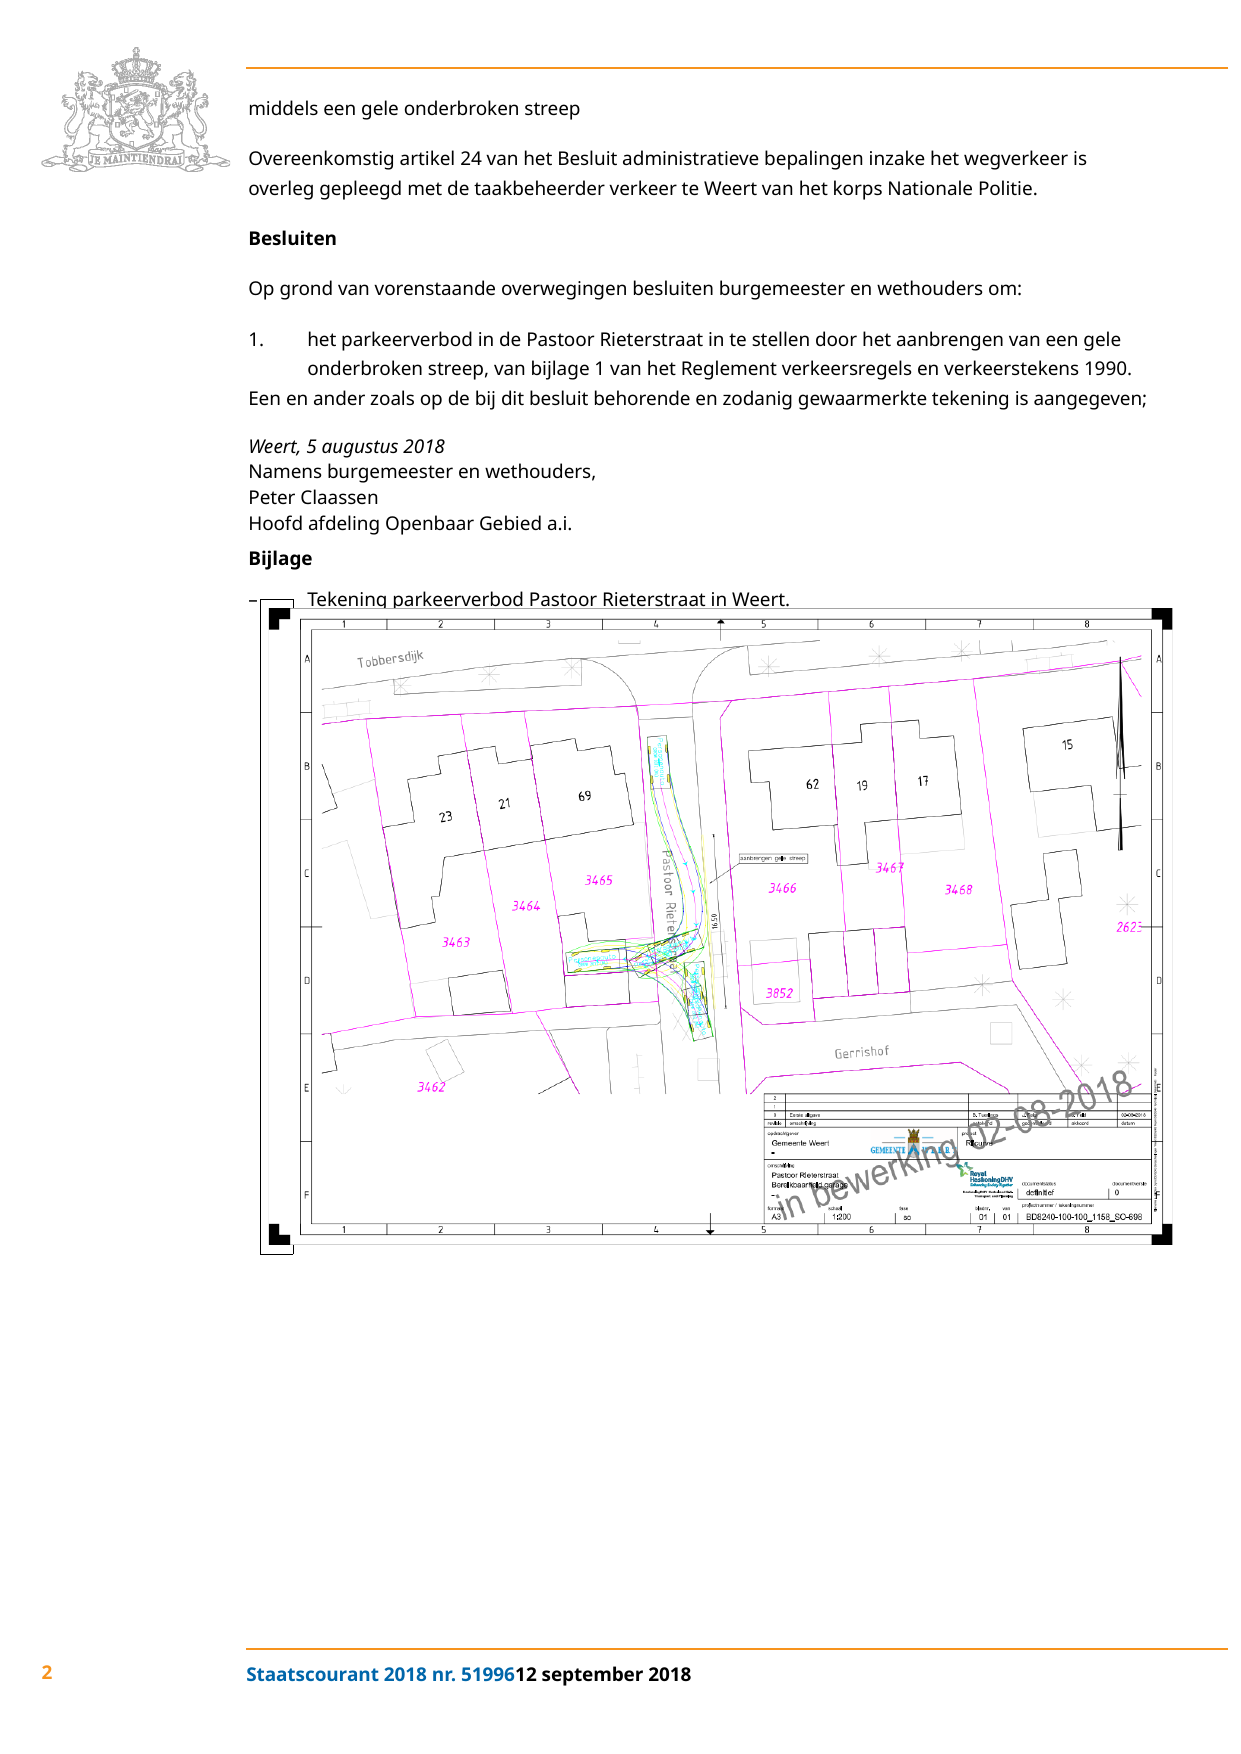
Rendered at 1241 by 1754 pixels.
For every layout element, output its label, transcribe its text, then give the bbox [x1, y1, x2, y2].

text Op grond van vorenstaande overwegingen besluiten burgemeester en wethouders om: [248, 276, 1152, 301]
picture [268, 608, 1173, 1245]
text Bijlage [248, 549, 1152, 569]
text Peter Claassen [248, 484, 1152, 510]
list het parkeerverbod in de Pastoor Rieterstraat in te stellen door het aanbrengen van een gele onderbroken streep, van bijlage 1 van het Reglement verkeersregels en verkeerstekens 1990. [248, 326, 1152, 381]
text Een en ander zoals op de bij dit besluit behorende en zodanig gewaarmerkte tekening is aangegeven; [248, 385, 1152, 411]
picture [41, 47, 231, 172]
text Weert, 5 augustus 2018 [248, 433, 1152, 459]
list Tekening parkeerverbod Pastoor Rieterstraat in Weert. [248, 587, 1152, 612]
text Namens burgemeester en wethouders, [248, 459, 1152, 484]
text Besluiten [248, 225, 1152, 251]
text Hoofd afdeling Openbaar Gebied a.i. [248, 510, 1152, 536]
text Overeenkomstig artikel 24 van het Besluit administratieve bepalingen inzake het wegverkeer is overleg gepleegd met de taakbeheerder verkeer te Weert van het korps Nationale Politie. [248, 145, 1152, 201]
text middels een gele onderbroken streep [248, 95, 1152, 121]
